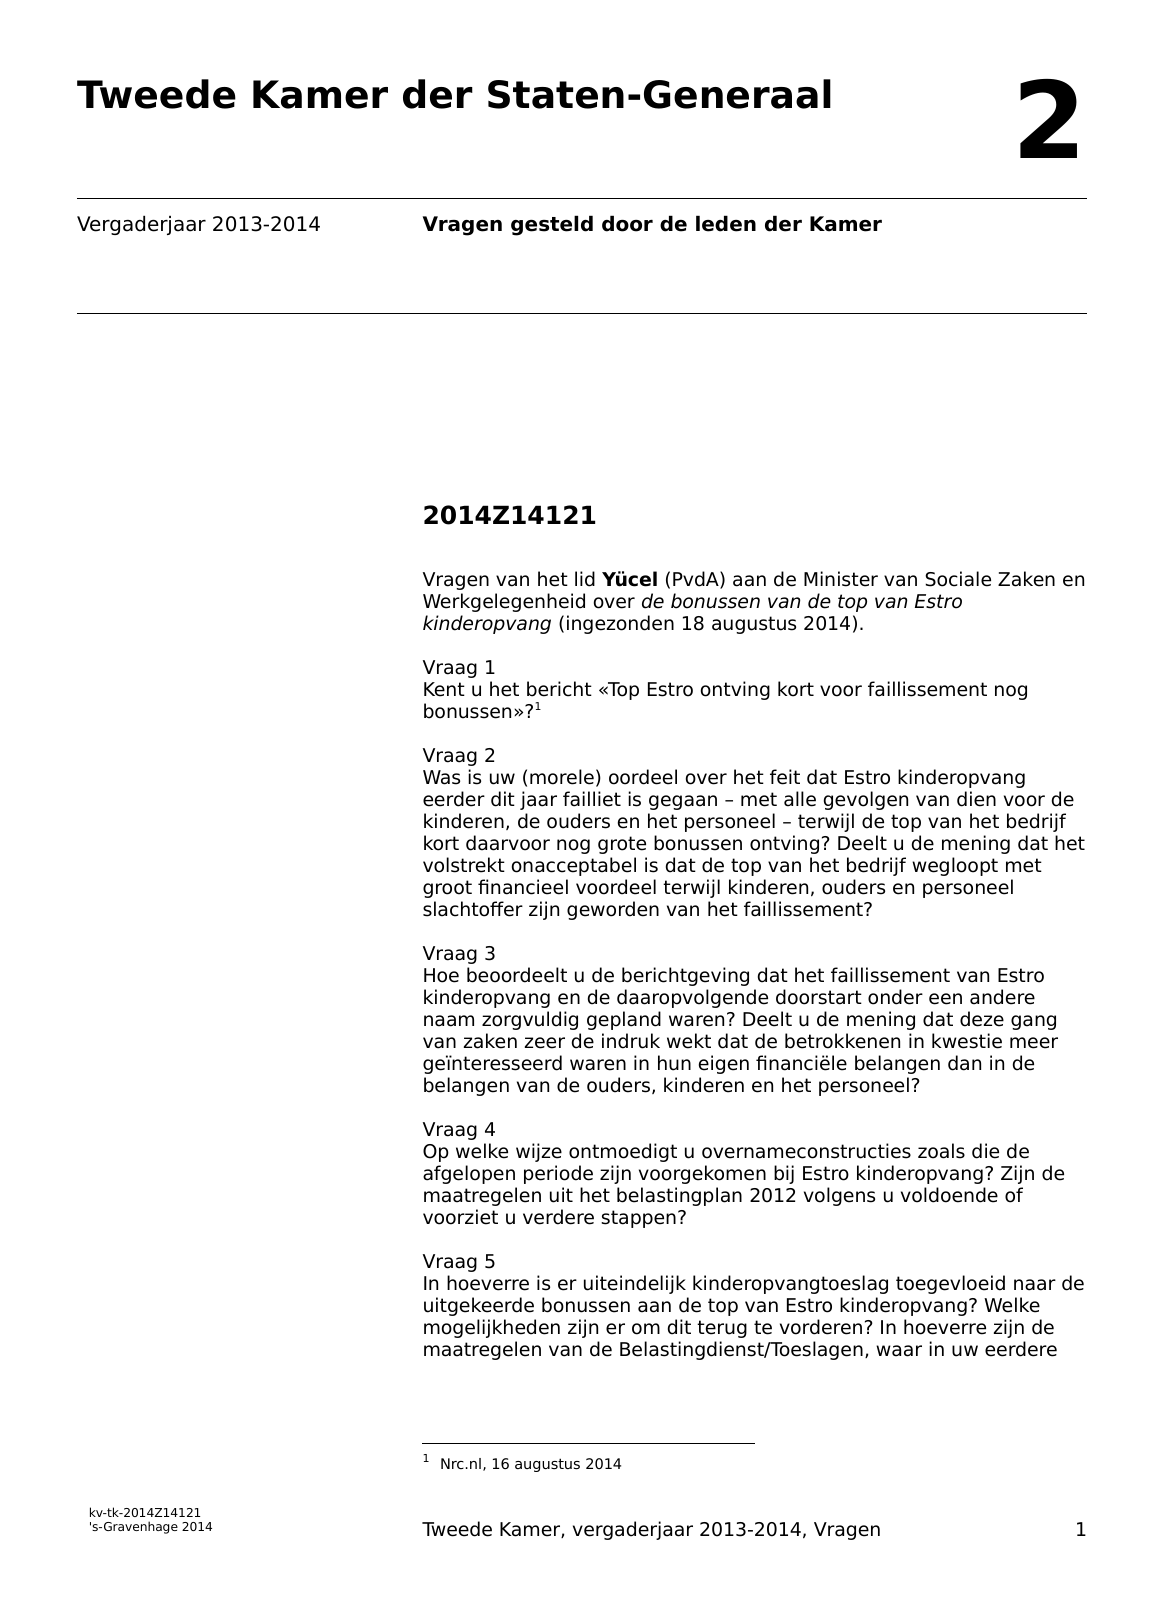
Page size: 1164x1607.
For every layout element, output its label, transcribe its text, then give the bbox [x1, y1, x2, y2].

text Vraag 3 [422, 943, 1087, 965]
text 's-Gravenhage 2014 [88, 1520, 323, 1534]
text Vraag 5 [422, 1251, 1087, 1273]
text Nrc.nl, 16 augustus 2014 [422, 1452, 1087, 1474]
text kv-tk-2014Z14121 [88, 1506, 323, 1520]
text Hoe beoordeelt u de berichtgeving dat het faillissement van Estro kinderopvang en de daaropvolgende doorstart onder een andere naam zorgvuldig gepland waren? Deelt u de mening dat deze gang van zaken zeer de indruk wekt dat de betrokkenen in kwestie meer geïnteresseerd waren in hun eigen financiële belangen dan in de belangen van de ouders, kinderen en het personeel? [422, 965, 1087, 1097]
text Vraag 1 [422, 657, 1087, 679]
text Kent u het bericht «Top Estro ontving kort voor faillissement nog bonussen»? [422, 679, 1087, 723]
table_header 2 [886, 59, 1087, 198]
text Vragen van het lid Yücel (PvdA) aan de Minister van Sociale Zaken en Werkgelegenheid over de bonussen van de top van Estro kinderopvang (ingezonden 18 augustus 2014). [422, 569, 1087, 635]
table_cell Vragen gesteld door de leden der Kamer [422, 199, 1087, 313]
text Was is uw (morele) oordeel over het feit dat Estro kinderopvang eerder dit jaar failliet is gegaan – met alle gevolgen van dien voor de kinderen, de ouders en het personeel – terwijl de top van het bedrijf kort daarvoor nog grote bonussen ontving? Deelt u de mening dat het volstrekt onacceptabel is dat de top van het bedrijf wegloopt met groot financieel voordeel terwijl kinderen, ouders en personeel slachtoffer zijn geworden van het faillissement? [422, 767, 1087, 921]
text 2014Z14121 [422, 501, 1087, 531]
text Vraag 2 [422, 745, 1087, 767]
text Op welke wijze ontmoedigt u overnameconstructies zoals die de afgelopen periode zijn voorgekomen bij Estro kinderopvang? Zijn de maatregelen uit het belastingplan 2012 volgens u voldoende of voorziet u verdere stappen? [422, 1141, 1087, 1229]
text Vraag 4 [422, 1119, 1087, 1141]
table_header Tweede Kamer der Staten-Generaal [77, 59, 886, 198]
text In hoeverre is er uiteindelijk kinderopvangtoeslag toegevloeid naar de uitgekeerde bonussen aan de top van Estro kinderopvang? Welke mogelijkheden zijn er om dit terug te vorderen? In hoeverre zijn de maatregelen van de Belastingdienst/Toeslagen, waar in uw eerdere [422, 1273, 1087, 1361]
table_cell Vergaderjaar 2013-2014 [77, 199, 422, 313]
